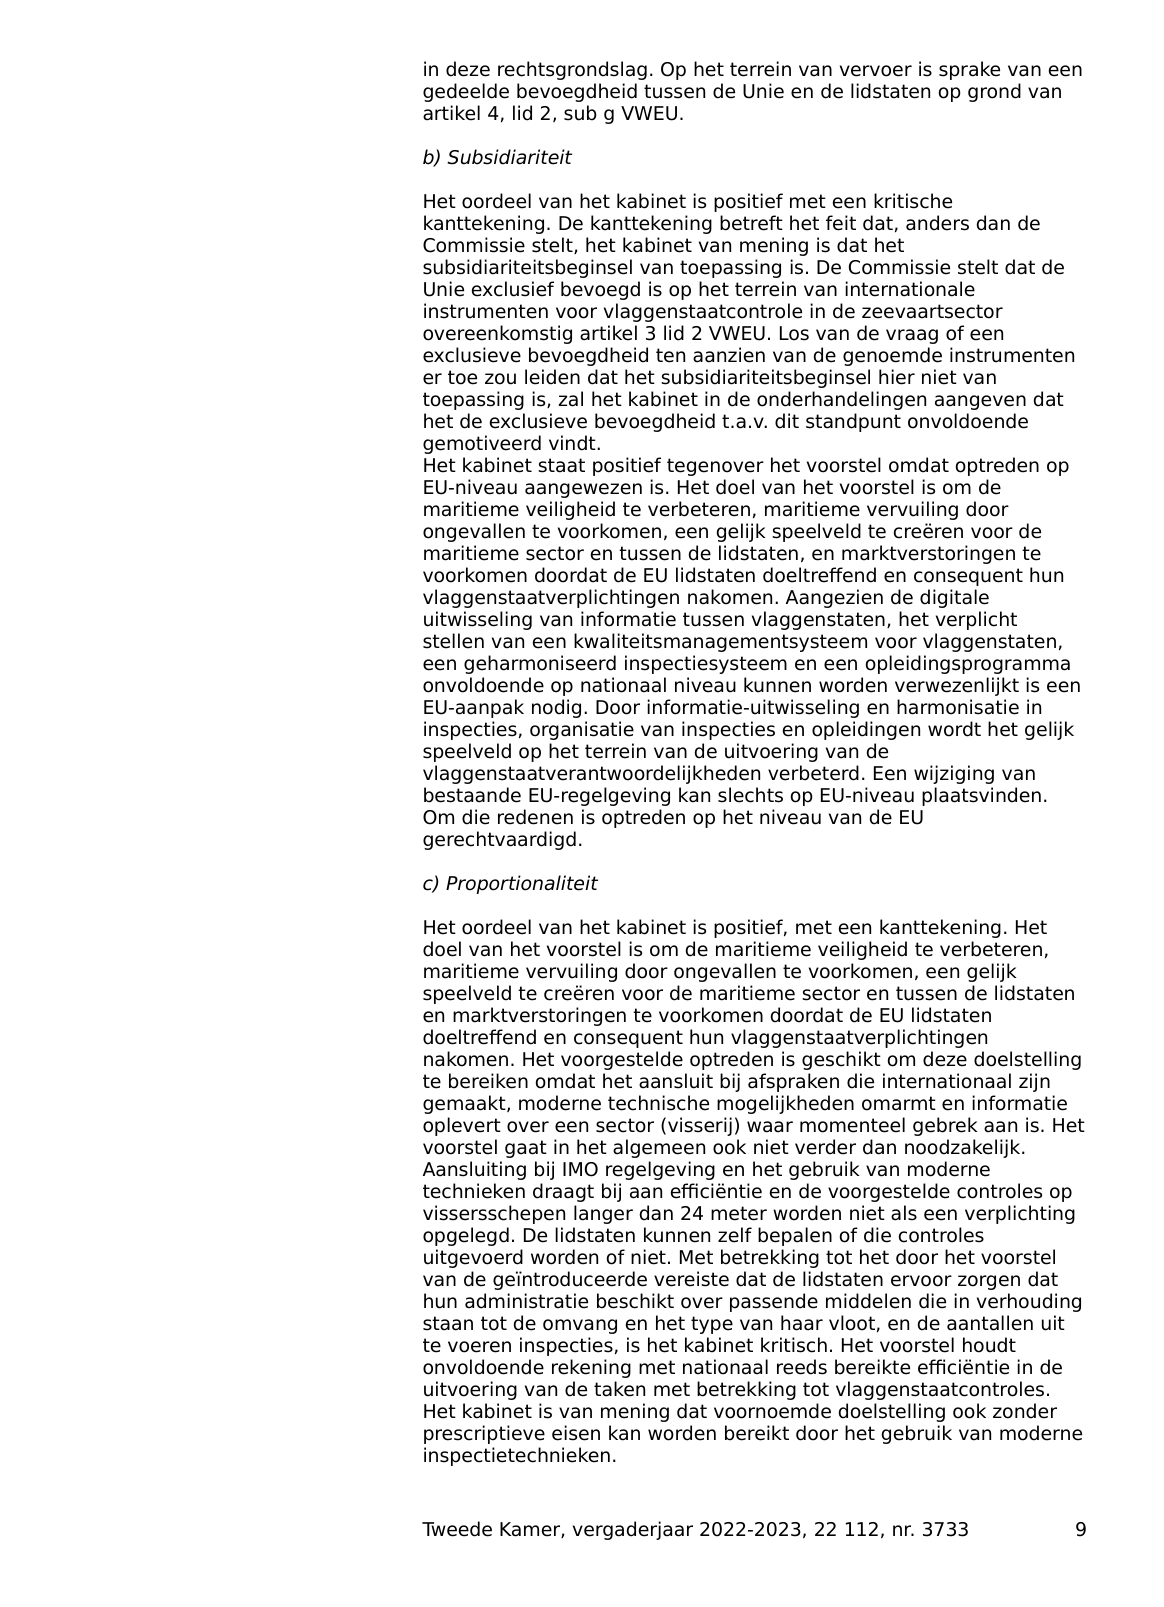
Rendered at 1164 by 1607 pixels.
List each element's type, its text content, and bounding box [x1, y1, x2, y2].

subtitle b) Subsidiariteit [422, 147, 1087, 169]
text Het oordeel van het kabinet is positief met een kritische kanttekening. De kanttekening betreft het feit dat, anders dan de Commissie stelt, het kabinet van mening is dat het subsidiariteitsbeginsel van toepassing is. De Commissie stelt dat de Unie exclusief bevoegd is op het terrein van internationale instrumenten voor vlaggenstaatcontrole in de zeevaartsector overeenkomstig artikel 3 lid 2 VWEU. Los van de vraag of een exclusieve bevoegdheid ten aanzien van de genoemde instrumenten er toe zou leiden dat het subsidiariteitsbeginsel hier niet van toepassing is, zal het kabinet in de onderhandelingen aangeven dat het de exclusieve bevoegdheid t.a.v. dit standpunt onvoldoende gemotiveerd vindt. [422, 191, 1087, 455]
text Het oordeel van het kabinet is positief, met een kanttekening. Het doel van het voorstel is om de maritieme veiligheid te verbeteren, maritieme vervuiling door ongevallen te voorkomen, een gelijk speelveld te creëren voor de maritieme sector en tussen de lidstaten en marktverstoringen te voorkomen doordat de EU lidstaten doeltreffend en consequent hun vlaggenstaatverplichtingen nakomen. Het voorgestelde optreden is geschikt om deze doelstelling te bereiken omdat het aansluit bij afspraken die internationaal zijn gemaakt, moderne technische mogelijkheden omarmt en informatie oplevert over een sector (visserij) waar momenteel gebrek aan is. Het voorstel gaat in het algemeen ook niet verder dan noodzakelijk. Aansluiting bij IMO regelgeving en het gebruik van moderne technieken draagt bij aan efficiëntie en de voorgestelde controles op vissersschepen langer dan 24 meter worden niet als een verplichting opgelegd. De lidstaten kunnen zelf bepalen of die controles uitgevoerd worden of niet. Met betrekking tot het door het voorstel van de geïntroduceerde vereiste dat de lidstaten ervoor zorgen dat hun administratie beschikt over passende middelen die in verhouding staan tot de omvang en het type van haar vloot, en de aantallen uit te voeren inspecties, is het kabinet kritisch. Het voorstel houdt onvoldoende rekening met nationaal reeds bereikte efficiëntie in de uitvoering van de taken met betrekking tot vlaggenstaatcontroles. Het kabinet is van mening dat voornoemde doelstelling ook zonder prescriptieve eisen kan worden bereikt door het gebruik van moderne inspectietechnieken. [422, 917, 1087, 1467]
text in deze rechtsgrondslag. Op het terrein van vervoer is sprake van een gedeelde bevoegdheid tussen de Unie en de lidstaten op grond van artikel 4, lid 2, sub g VWEU. [422, 59, 1087, 125]
subtitle c) Proportionaliteit [422, 873, 1087, 895]
text Het kabinet staat positief tegenover het voorstel omdat optreden op EU-niveau aangewezen is. Het doel van het voorstel is om de maritieme veiligheid te verbeteren, maritieme vervuiling door ongevallen te voorkomen, een gelijk speelveld te creëren voor de maritieme sector en tussen de lidstaten, en marktverstoringen te voorkomen doordat de EU lidstaten doeltreffend en consequent hun vlaggenstaatverplichtingen nakomen. Aangezien de digitale uitwisseling van informatie tussen vlaggenstaten, het verplicht stellen van een kwaliteitsmanagementsysteem voor vlaggenstaten, een geharmoniseerd inspectiesysteem en een opleidingsprogramma onvoldoende op nationaal niveau kunnen worden verwezenlijkt is een EU-aanpak nodig. Door informatie-uitwisseling en harmonisatie in inspecties, organisatie van inspecties en opleidingen wordt het gelijk speelveld op het terrein van de uitvoering van de vlaggenstaatverantwoordelijkheden verbeterd. Een wijziging van bestaande EU-regelgeving kan slechts op EU-niveau plaatsvinden. Om die redenen is optreden op het niveau van de EU gerechtvaardigd. [422, 455, 1087, 851]
